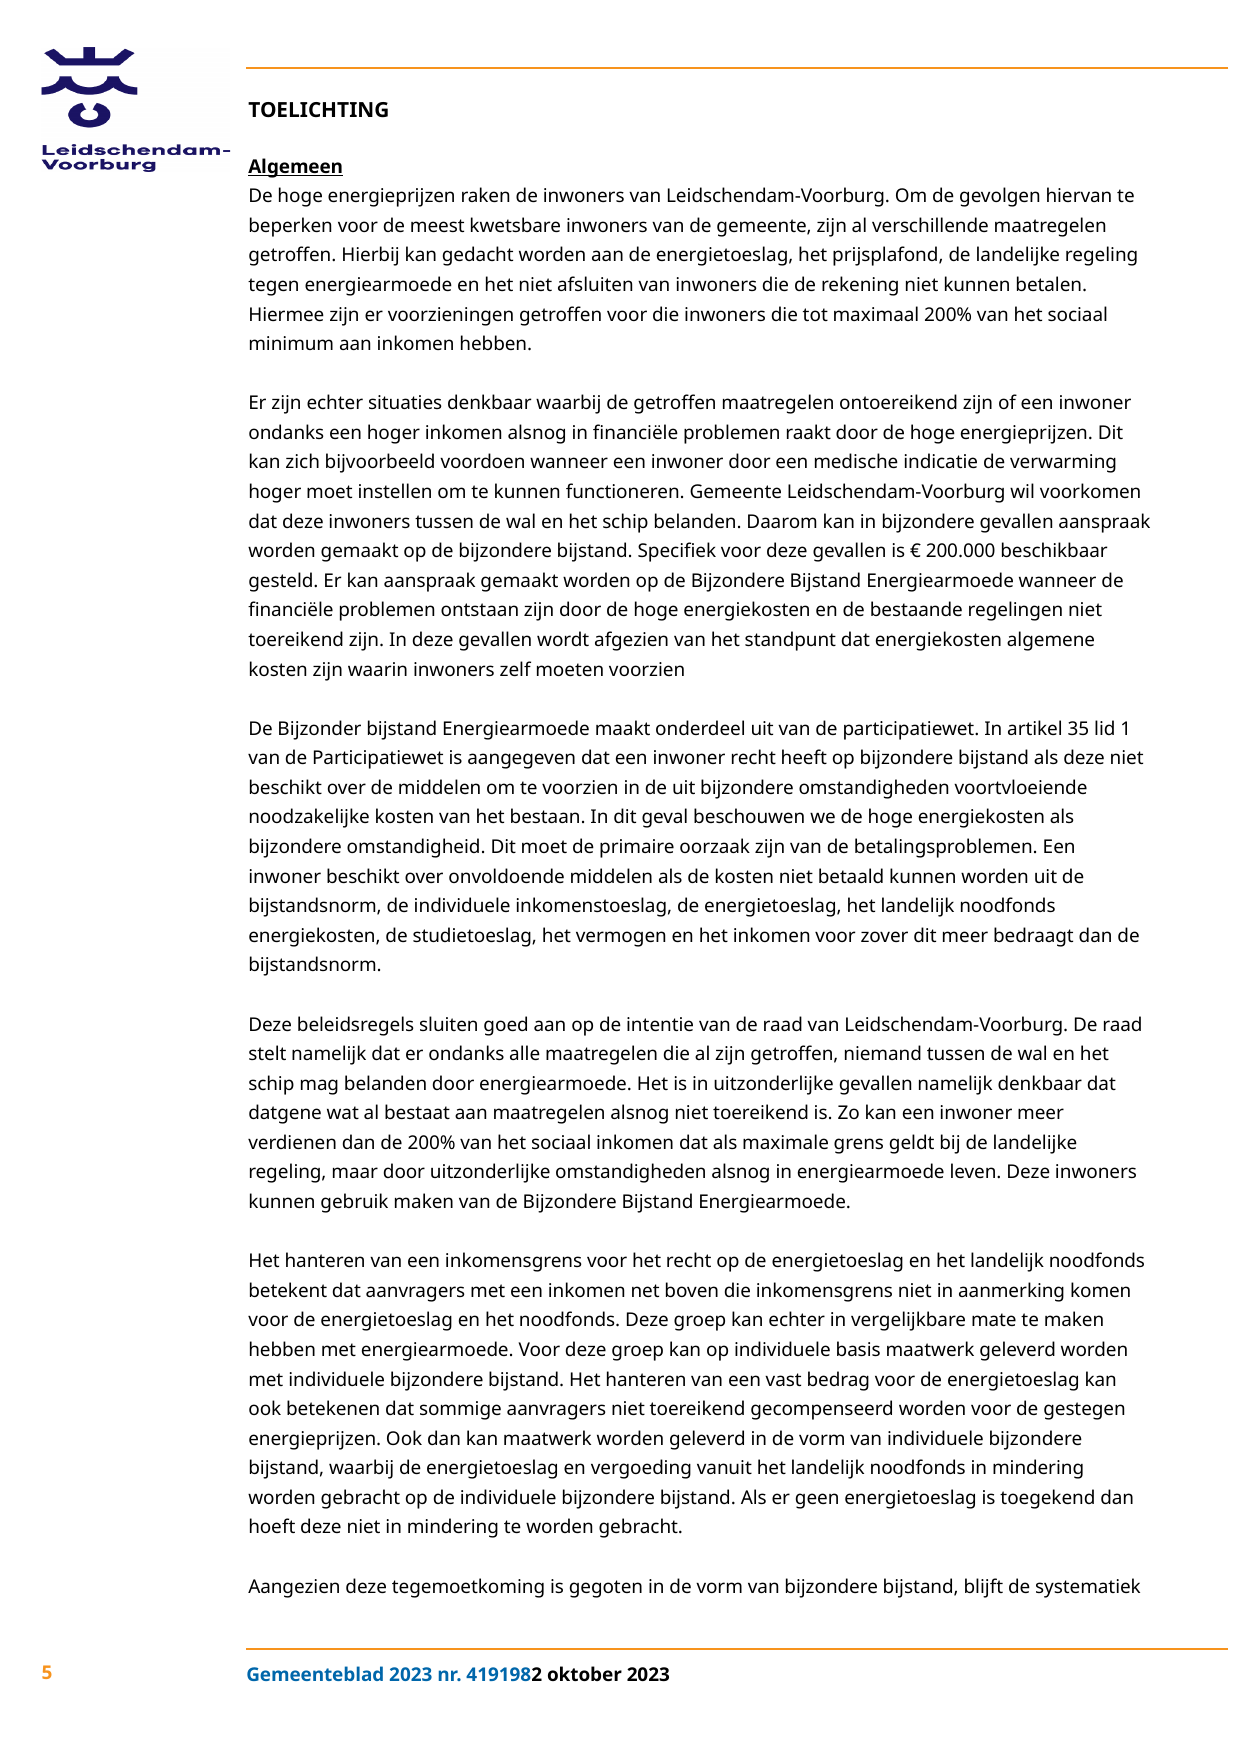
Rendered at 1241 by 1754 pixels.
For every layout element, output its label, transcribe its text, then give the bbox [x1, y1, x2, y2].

text Deze beleidsregels sluiten goed aan op de intentie van de raad van Leidschendam-Voorburg. De raad stelt namelijk dat er ondanks alle maatregelen die al zijn getroffen, niemand tussen de wal en het schip mag belanden door energiearmoede. Het is in uitzonderlijke gevallen namelijk denkbaar dat datgene wat al bestaat aan maatregelen alsnog niet toereikend is. Zo kan een inwoner meer verdienen dan de 200% van het sociaal inkomen dat als maximale grens geldt bij de landelijke regeling, maar door uitzonderlijke omstandigheden alsnog in energiearmoede leven. Deze inwoners kunnen gebruik maken van de Bijzondere Bijstand Energiearmoede. [248, 1011, 1152, 1214]
text Algemeen [248, 153, 1152, 179]
picture [41, 47, 231, 172]
text Het hanteren van een inkomensgrens voor het recht op de energietoeslag en het landelijk noodfonds betekent dat aanvragers met een inkomen net boven die inkomensgrens niet in aanmerking komen voor de energietoeslag en het noodfonds. Deze groep kan echter in vergelijkbare mate te maken hebben met energiearmoede. Voor deze groep kan op individuele basis maatwerk geleverd worden met individuele bijzondere bijstand. Het hanteren van een vast bedrag voor de energietoeslag kan ook betekenen dat sommige aanvragers niet toereikend gecompenseerd worden voor de gestegen energieprijzen. Ook dan kan maatwerk worden geleverd in de vorm van individuele bijzondere bijstand, waarbij de energietoeslag en vergoeding vanuit het landelijk noodfonds in mindering worden gebracht op de individuele bijzondere bijstand. Als er geen energietoeslag is toegekend dan hoeft deze niet in mindering te worden gebracht. [248, 1247, 1152, 1539]
text Aangezien deze tegemoetkoming is gegoten in de vorm van bijzondere bijstand, blijft de systematiek [248, 1573, 1152, 1599]
text Er zijn echter situaties denkbaar waarbij de getroffen maatregelen ontoereikend zijn of een inwoner ondanks een hoger inkomen alsnog in financiële problemen raakt door de hoge energieprijzen. Dit kan zich bijvoorbeeld voordoen wanneer een inwoner door een medische indicatie de verwarming hoger moet instellen om te kunnen functioneren. Gemeente Leidschendam-Voorburg wil voorkomen dat deze inwoners tussen de wal en het schip belanden. Daarom kan in bijzondere gevallen aanspraak worden gemaakt op de bijzondere bijstand. Specifiek voor deze gevallen is € 200.000 beschikbaar gesteld. Er kan aanspraak gemaakt worden op de Bijzondere Bijstand Energiearmoede wanneer de financiële problemen ontstaan zijn door de hoge energiekosten en de bestaande regelingen niet toereikend zijn. In deze gevallen wordt afgezien van het standpunt dat energiekosten algemene kosten zijn waarin inwoners zelf moeten voorzien [248, 389, 1152, 682]
text De Bijzonder bijstand Energiearmoede maakt onderdeel uit van de participatiewet. In artikel 35 lid 1 van de Participatiewet is aangegeven dat een inwoner recht heeft op bijzondere bijstand als deze niet beschikt over de middelen om te voorzien in de uit bijzondere omstandigheden voortvloeiende noodzakelijke kosten van het bestaan. In dit geval beschouwen we de hoge energiekosten als bijzondere omstandigheid. Dit moet de primaire oorzaak zijn van de betalingsproblemen. Een inwoner beschikt over onvoldoende middelen als de kosten niet betaald kunnen worden uit de bijstandsnorm, de individuele inkomenstoeslag, de energietoeslag, het landelijk noodfonds energiekosten, de studietoeslag, het vermogen en het inkomen voor zover dit meer bedraagt dan de bijstandsnorm. [248, 715, 1152, 977]
text De hoge energieprijzen raken de inwoners van Leidschendam-Voorburg. Om de gevolgen hiervan te beperken voor de meest kwetsbare inwoners van de gemeente, zijn al verschillende maatregelen getroffen. Hierbij kan gedacht worden aan de energietoeslag, het prijsplafond, de landelijke regeling tegen energiearmoede en het niet afsluiten van inwoners die de rekening niet kunnen betalen. Hiermee zijn er voorzieningen getroffen voor die inwoners die tot maximaal 200% van het sociaal minimum aan inkomen hebben. [248, 182, 1152, 356]
text TOELICHTING [248, 95, 1152, 123]
